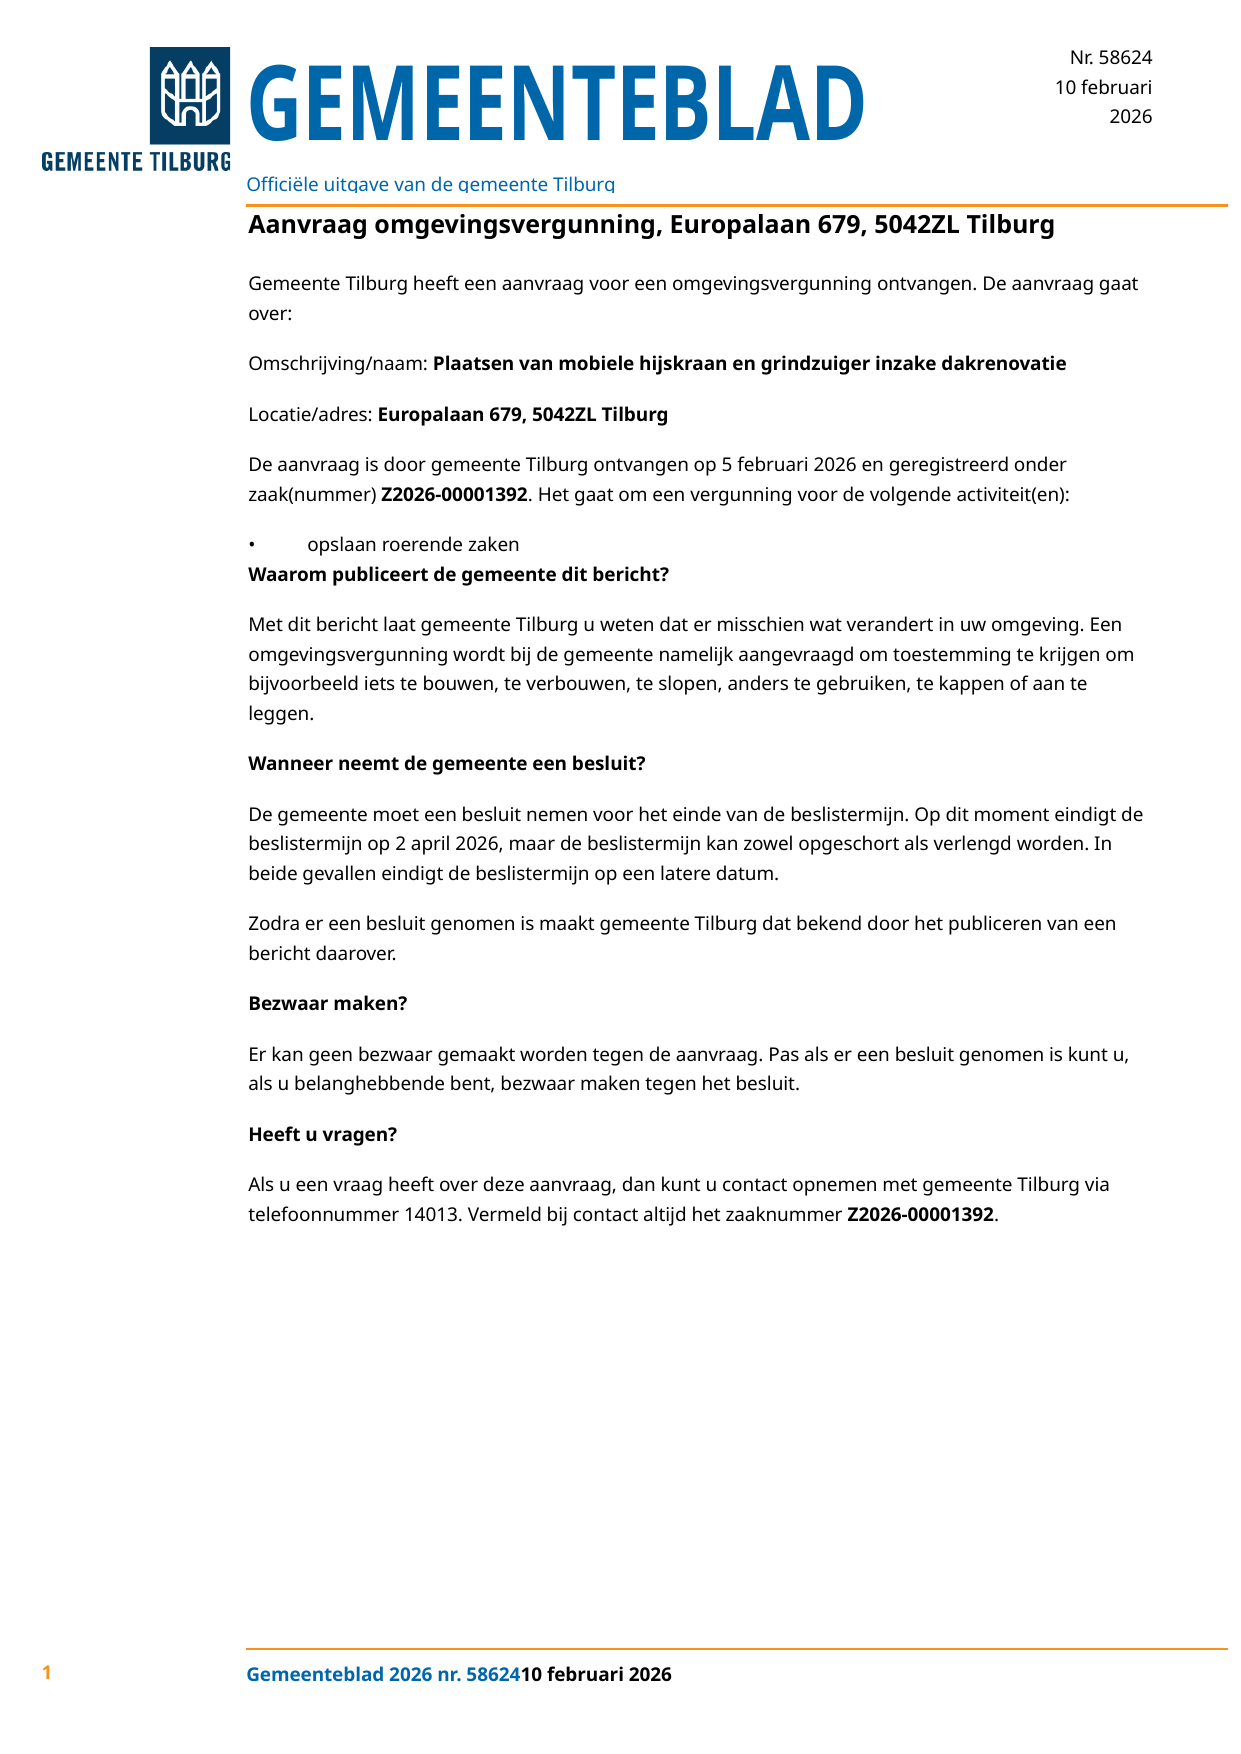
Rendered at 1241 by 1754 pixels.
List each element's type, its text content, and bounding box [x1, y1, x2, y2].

list opslaan roerende zaken [248, 531, 1152, 557]
text Met dit bericht laat gemeente Tilburg u weten dat er misschien wat verandert in uw omgeving. Een omgevingsvergunning wordt bij de gemeente namelijk aangevraagd om toestemming te krijgen om bijvoorbeeld iets te bouwen, te verbouwen, te slopen, anders te gebruiken, te kappen of aan te leggen. [248, 611, 1152, 726]
text Wanneer neemt de gemeente een besluit? [248, 750, 1152, 776]
text Aanvraag omgevingsvergunning, Europalaan 679, 5042ZL Tilburg [248, 207, 1152, 241]
text De gemeente moet een besluit nemen voor het einde van de beslistermijn. Op dit moment eindigt de beslistermijn op 2 april 2026, maar de beslistermijn kan zowel opgeschort als verlengd worden. In beide gevallen eindigt de beslistermijn op een latere datum. [248, 801, 1152, 886]
text Locatie/adres: Europalaan 679, 5042ZL Tilburg [248, 401, 1152, 426]
text Bezwaar maken? [248, 990, 1152, 1016]
text Omschrijving/naam: Plaatsen van mobiele hijskraan en grindzuiger inzake dakrenovatie [248, 350, 1152, 376]
text Heeft u vragen? [248, 1121, 1152, 1146]
text De aanvraag is door gemeente Tilburg ontvangen op 5 februari 2026 en geregistreerd onder zaak(nummer) Z2026-00001392. Het gaat om een vergunning voor de volgende activiteit(en): [248, 451, 1152, 506]
text Gemeente Tilburg heeft een aanvraag voor een omgevingsvergunning ontvangen. De aanvraag gaat over: [248, 270, 1152, 326]
picture [41, 47, 231, 172]
text Waarom publiceert de gemeente dit bericht? [248, 561, 1152, 586]
text Zodra er een besluit genomen is maakt gemeente Tilburg dat bekend door het publiceren van een bericht daarover. [248, 910, 1152, 966]
text Als u een vraag heeft over deze aanvraag, dan kunt u contact opnemen met gemeente Tilburg via telefoonnummer 14013. Vermeld bij contact altijd het zaaknummer Z2026-00001392. [248, 1171, 1152, 1226]
text Er kan geen bezwaar gemaakt worden tegen de aanvraag. Pas als er een besluit genomen is kunt u, als u belanghebbende bent, bezwaar maken tegen het besluit. [248, 1041, 1152, 1096]
